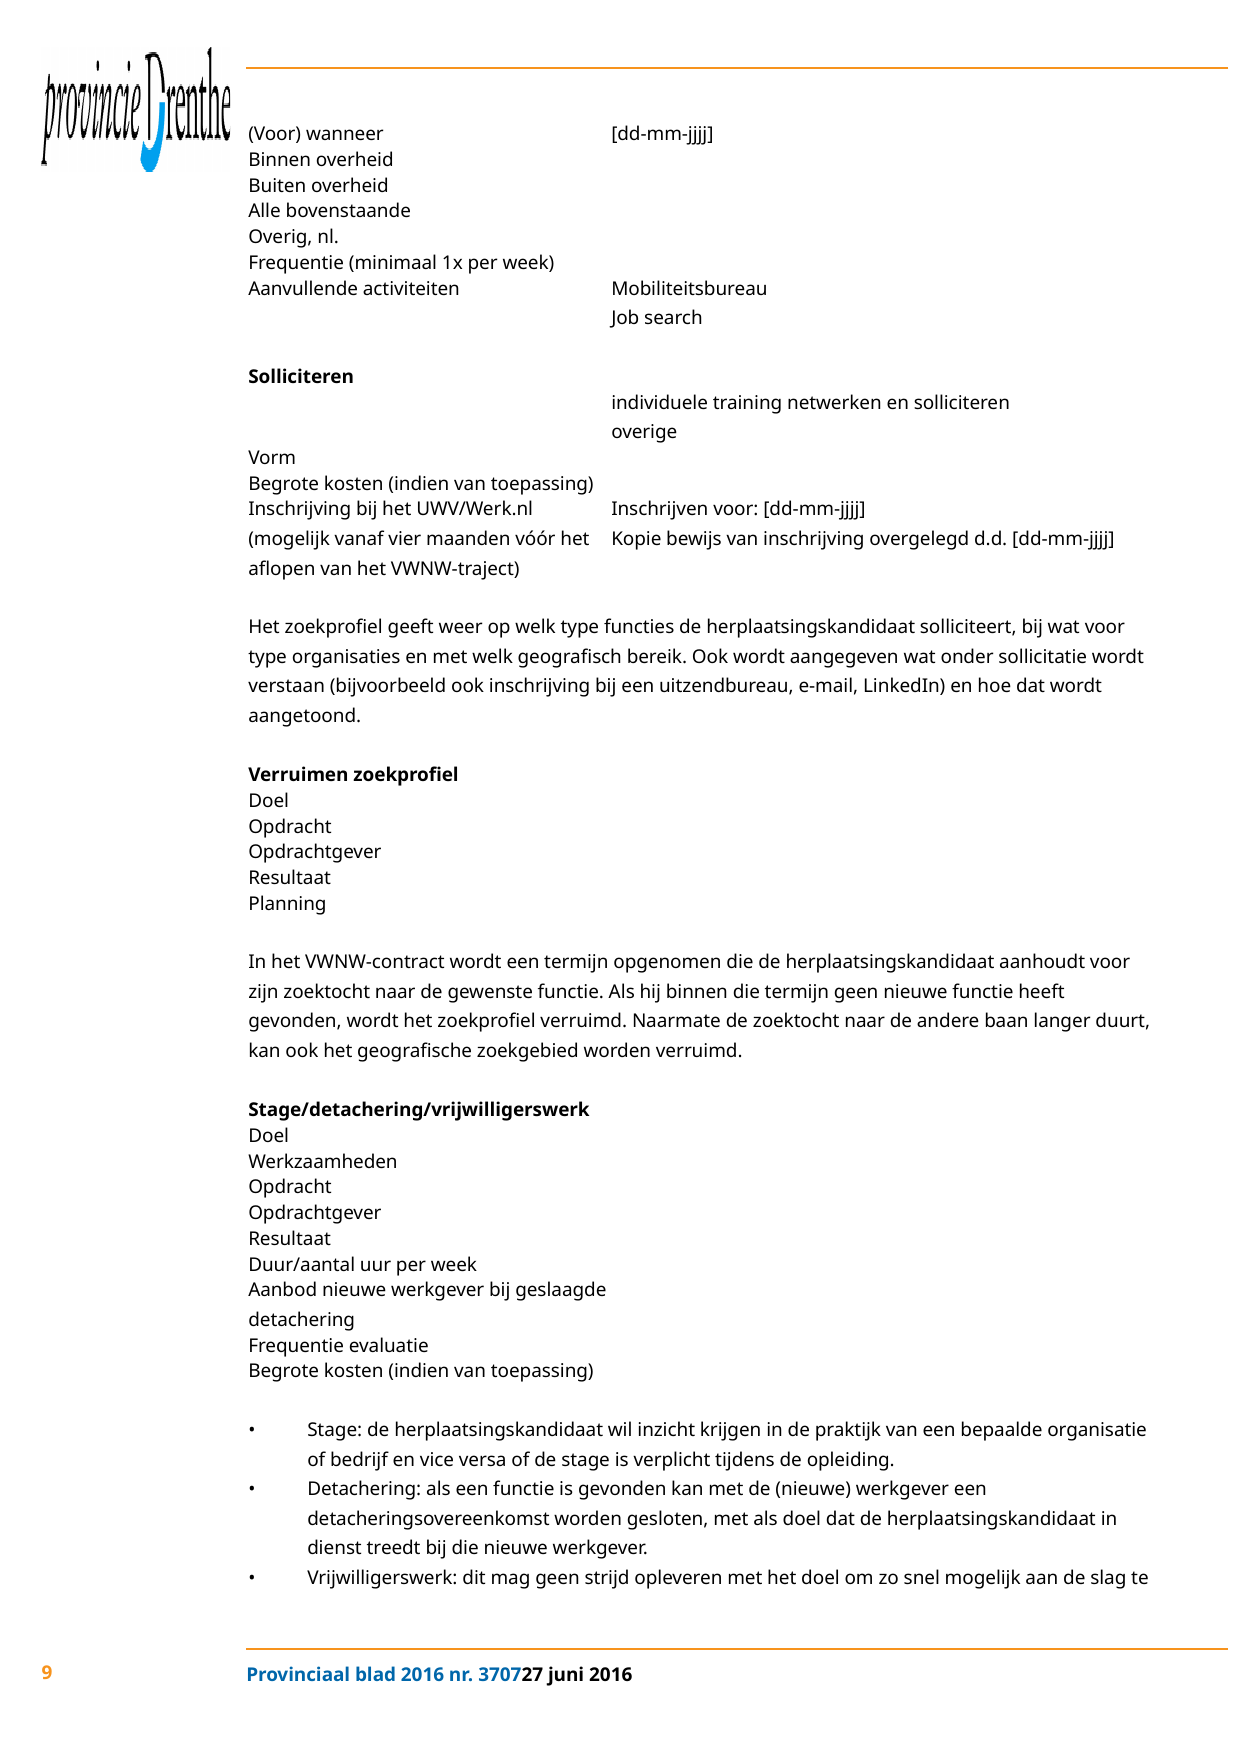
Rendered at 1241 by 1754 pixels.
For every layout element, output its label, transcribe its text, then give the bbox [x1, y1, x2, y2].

table_cell Opdrachtgever [248, 839, 611, 864]
table_cell [248, 95, 611, 121]
table_cell Inschrijving bij het UWV/Werk.nl (mogelijk vanaf vier maanden vóór het aflopen van het VWNW-traject) [248, 496, 611, 581]
table_cell (Voor) wanneer [248, 121, 611, 146]
table_cell [611, 1251, 1152, 1277]
table_cell Doel [248, 787, 611, 813]
table_cell [611, 470, 1152, 496]
table_header Solliciteren [248, 363, 974, 389]
table_cell [248, 389, 611, 444]
picture [41, 47, 231, 172]
table_cell Resultaat [248, 864, 611, 890]
table_cell [611, 1332, 1152, 1358]
table_cell Mobiliteitsbureau Job search [611, 275, 1152, 330]
table_header Verruimen zoekprofiel [248, 761, 974, 787]
list Stage: de herplaatsingskandidaat wil inzicht krijgen in de praktijk van een bepaalde organisatie of bedrijf en vice versa of de stage is verplicht tijdens de opleiding. [248, 1416, 1152, 1472]
table_cell Werkzaamheden [248, 1148, 611, 1174]
table_cell Resultaat [248, 1225, 611, 1251]
table_cell Opdracht [248, 1174, 611, 1199]
text Het zoekprofiel geeft weer op welk type functies de herplaatsingskandidaat solliciteert, bij wat voor type organisaties en met welk geografisch bereik. Ook wordt aangegeven wat onder sollicitatie wordt verstaan (bijvoorbeeld ook inschrijving bij een uitzendbureau, e-mail, LinkedIn) en hoe dat wordt aangetoond. [248, 613, 1152, 728]
table_cell [611, 1277, 1152, 1332]
table_cell Planning [248, 890, 611, 916]
table_cell [611, 198, 1152, 223]
table_cell [611, 813, 1152, 838]
table_cell [611, 95, 1152, 121]
table_cell [611, 249, 1152, 275]
table_cell [611, 1174, 1152, 1199]
table_cell [611, 1200, 1152, 1225]
table_cell [611, 1148, 1152, 1174]
table_cell Buiten overheid [248, 172, 611, 198]
table_cell Frequentie evaluatie [248, 1332, 611, 1358]
table_cell [611, 1122, 1152, 1148]
table_cell [dd-mm-jjjj] [611, 121, 1152, 146]
table_cell [611, 146, 1152, 172]
table_cell Begrote kosten (indien van toepassing) [248, 1358, 611, 1383]
table_cell Binnen overheid [248, 146, 611, 172]
table_cell [611, 787, 1152, 813]
table_cell Aanbod nieuwe werkgever bij geslaagde detachering [248, 1277, 611, 1332]
table_cell Aanvullende activiteiten [248, 275, 611, 330]
table_cell Begrote kosten (indien van toepassing) [248, 470, 611, 496]
table_cell [611, 839, 1152, 864]
table_cell [611, 1358, 1152, 1383]
table_cell Inschrijven voor: [dd-mm-jjjj] Kopie bewijs van inschrijving overgelegd d.d. [dd-mm-jjjj] [611, 496, 1152, 581]
table_cell [611, 172, 1152, 198]
table_cell [611, 864, 1152, 890]
table_cell [611, 224, 1152, 249]
table_cell Alle bovenstaande [248, 198, 611, 223]
list Detachering: als een functie is gevonden kan met de (nieuwe) werkgever een detacheringsovereenkomst worden gesloten, met als doel dat de herplaatsingskandidaat in dienst treedt bij die nieuwe werkgever. [248, 1475, 1152, 1560]
table_cell Opdracht [248, 813, 611, 838]
table_cell Vorm [248, 444, 611, 470]
table_cell Overig, nl. [248, 224, 611, 249]
table_cell Doel [248, 1122, 611, 1148]
list Vrijwilligerswerk: dit mag geen strijd opleveren met het doel om zo snel mogelijk aan de slag te [248, 1564, 1152, 1590]
table_cell Duur/aantal uur per week [248, 1251, 611, 1277]
table_header Stage/detachering/vrijwilligerswerk [248, 1097, 974, 1122]
text In het VWNW-contract wordt een termijn opgenomen die de herplaatsingskandidaat aanhoudt voor zijn zoektocht naar de gewenste functie. Als hij binnen die termijn geen nieuwe functie heeft gevonden, wordt het zoekprofiel verruimd. Naarmate de zoektocht naar de andere baan langer duurt, kan ook het geografische zoekgebied worden verruimd. [248, 948, 1152, 1063]
table_cell individuele training netwerken en solliciteren overige [611, 389, 1152, 444]
table_cell [611, 444, 1152, 470]
table_cell Opdrachtgever [248, 1200, 611, 1225]
table_cell [611, 890, 1152, 916]
table_cell Frequentie (minimaal 1x per week) [248, 249, 611, 275]
table_cell [611, 1225, 1152, 1251]
